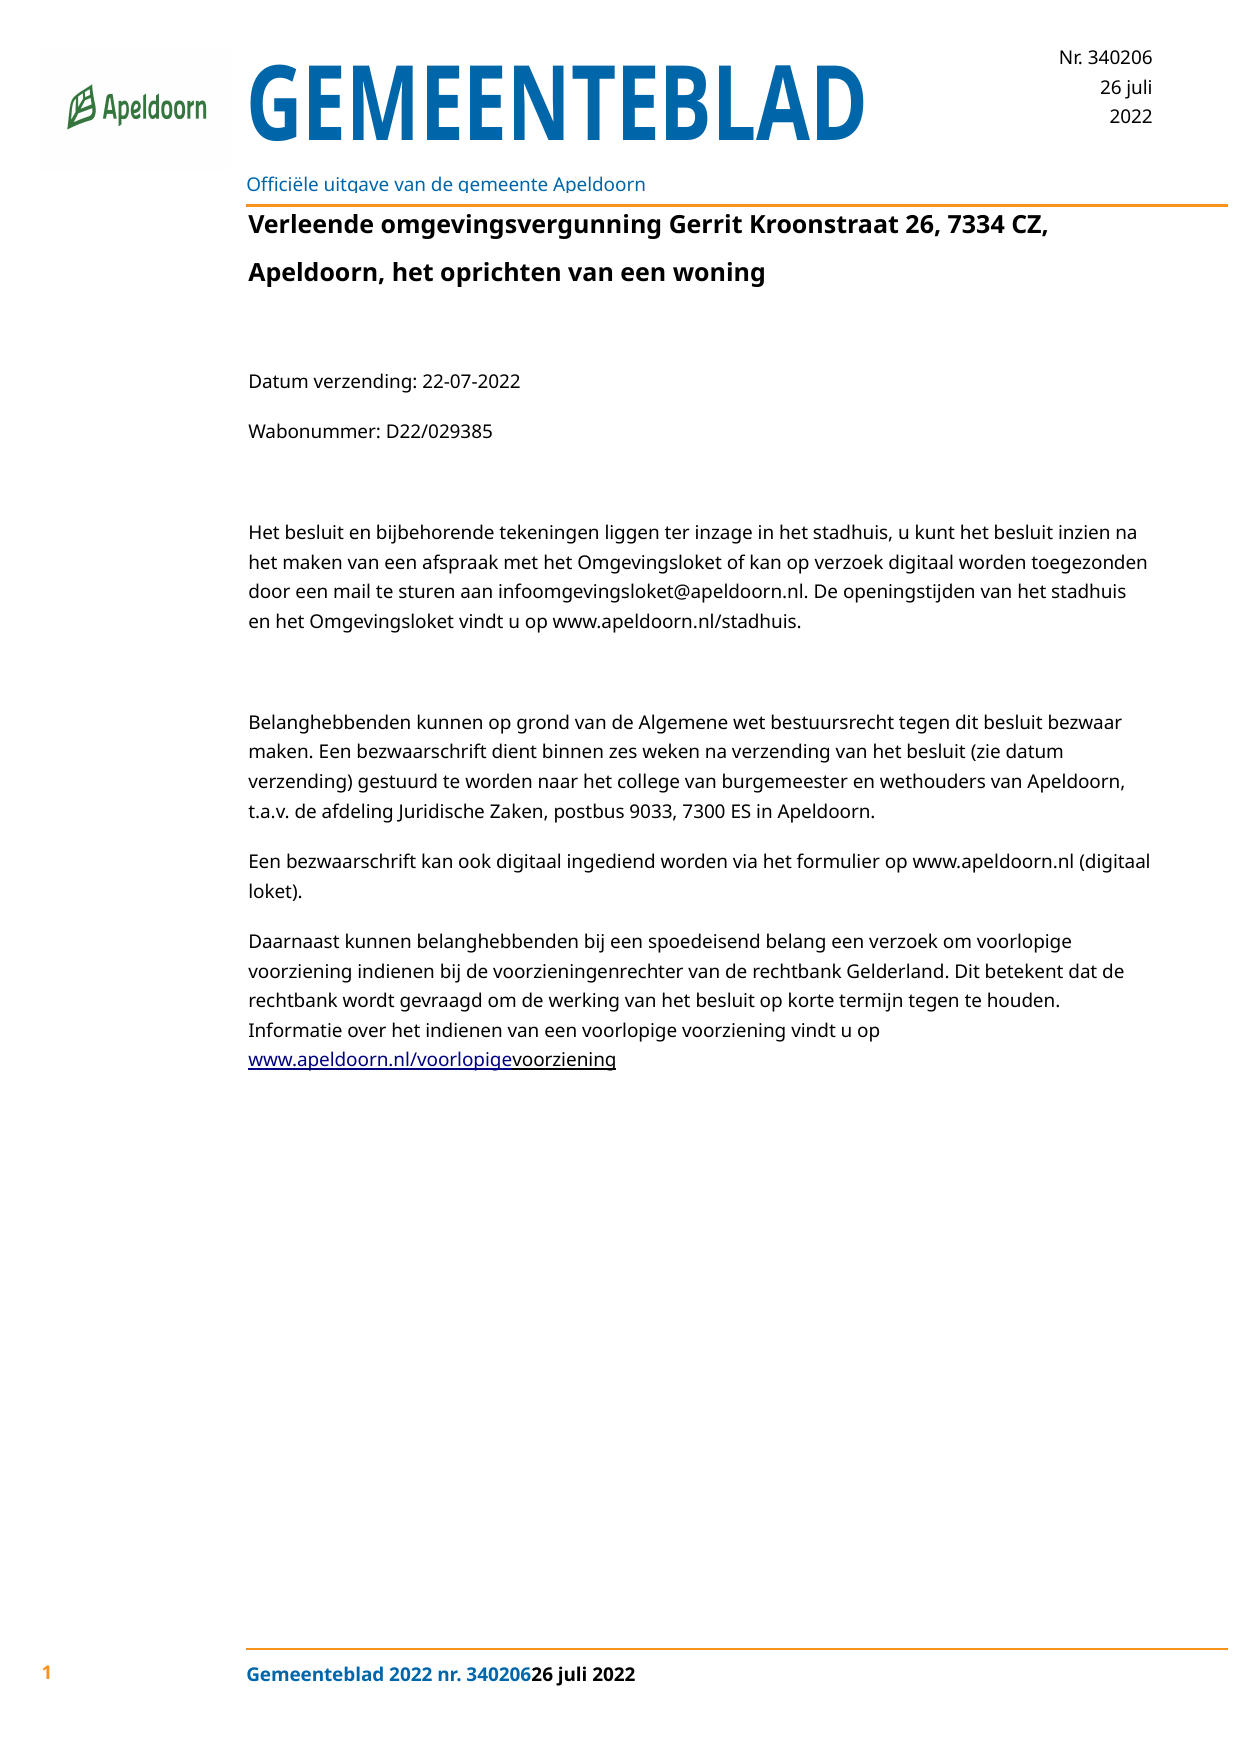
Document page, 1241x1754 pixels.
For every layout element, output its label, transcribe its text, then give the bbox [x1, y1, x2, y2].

text Wabonummer: D22/029385 [248, 419, 1152, 444]
text Belanghebbenden kunnen op grond van de Algemene wet bestuursrecht tegen dit besluit bezwaar maken. Een bezwaarschrift dient binnen zes weken na verzending van het besluit (zie datum verzending) gestuurd te worden naar het college van burgemeester en wethouders van Apeldoorn, t.a.v. de afdeling Juridische Zaken, postbus 9033, 7300 ES in Apeldoorn. [248, 709, 1152, 824]
picture [41, 47, 231, 172]
text Verleende omgevingsvergunning Gerrit Kroonstraat 26, 7334 CZ, Apeldoorn, het oprichten van een woning [248, 207, 1152, 288]
text Datum verzending: 22-07-2022 [248, 368, 1152, 394]
text Daarnaast kunnen belanghebbenden bij een spoedeisend belang een verzoek om voorlopige voorziening indienen bij de voorzieningenrechter van de rechtbank Gelderland. Dit betekent dat de rechtbank wordt gevraagd om de werking van het besluit op korte termijn tegen te houden. Informatie over het indienen van een voorlopige voorziening vindt u op www.apeldoorn.nl/voorlopigevoorziening [248, 928, 1152, 1072]
text Een bezwaarschrift kan ook digitaal ingediend worden via het formulier op www.apeldoorn.nl (digitaal loket). [248, 848, 1152, 904]
text Het besluit en bijbehorende tekeningen liggen ter inzage in het stadhuis, u kunt het besluit inzien na het maken van een afspraak met het Omgevingsloket of kan op verzoek digitaal worden toegezonden door een mail te sturen aan infoomgevingsloket@apeldoorn.nl. De openingstijden van het stadhuis en het Omgevingsloket vindt u op www.apeldoorn.nl/stadhuis. [248, 519, 1152, 634]
